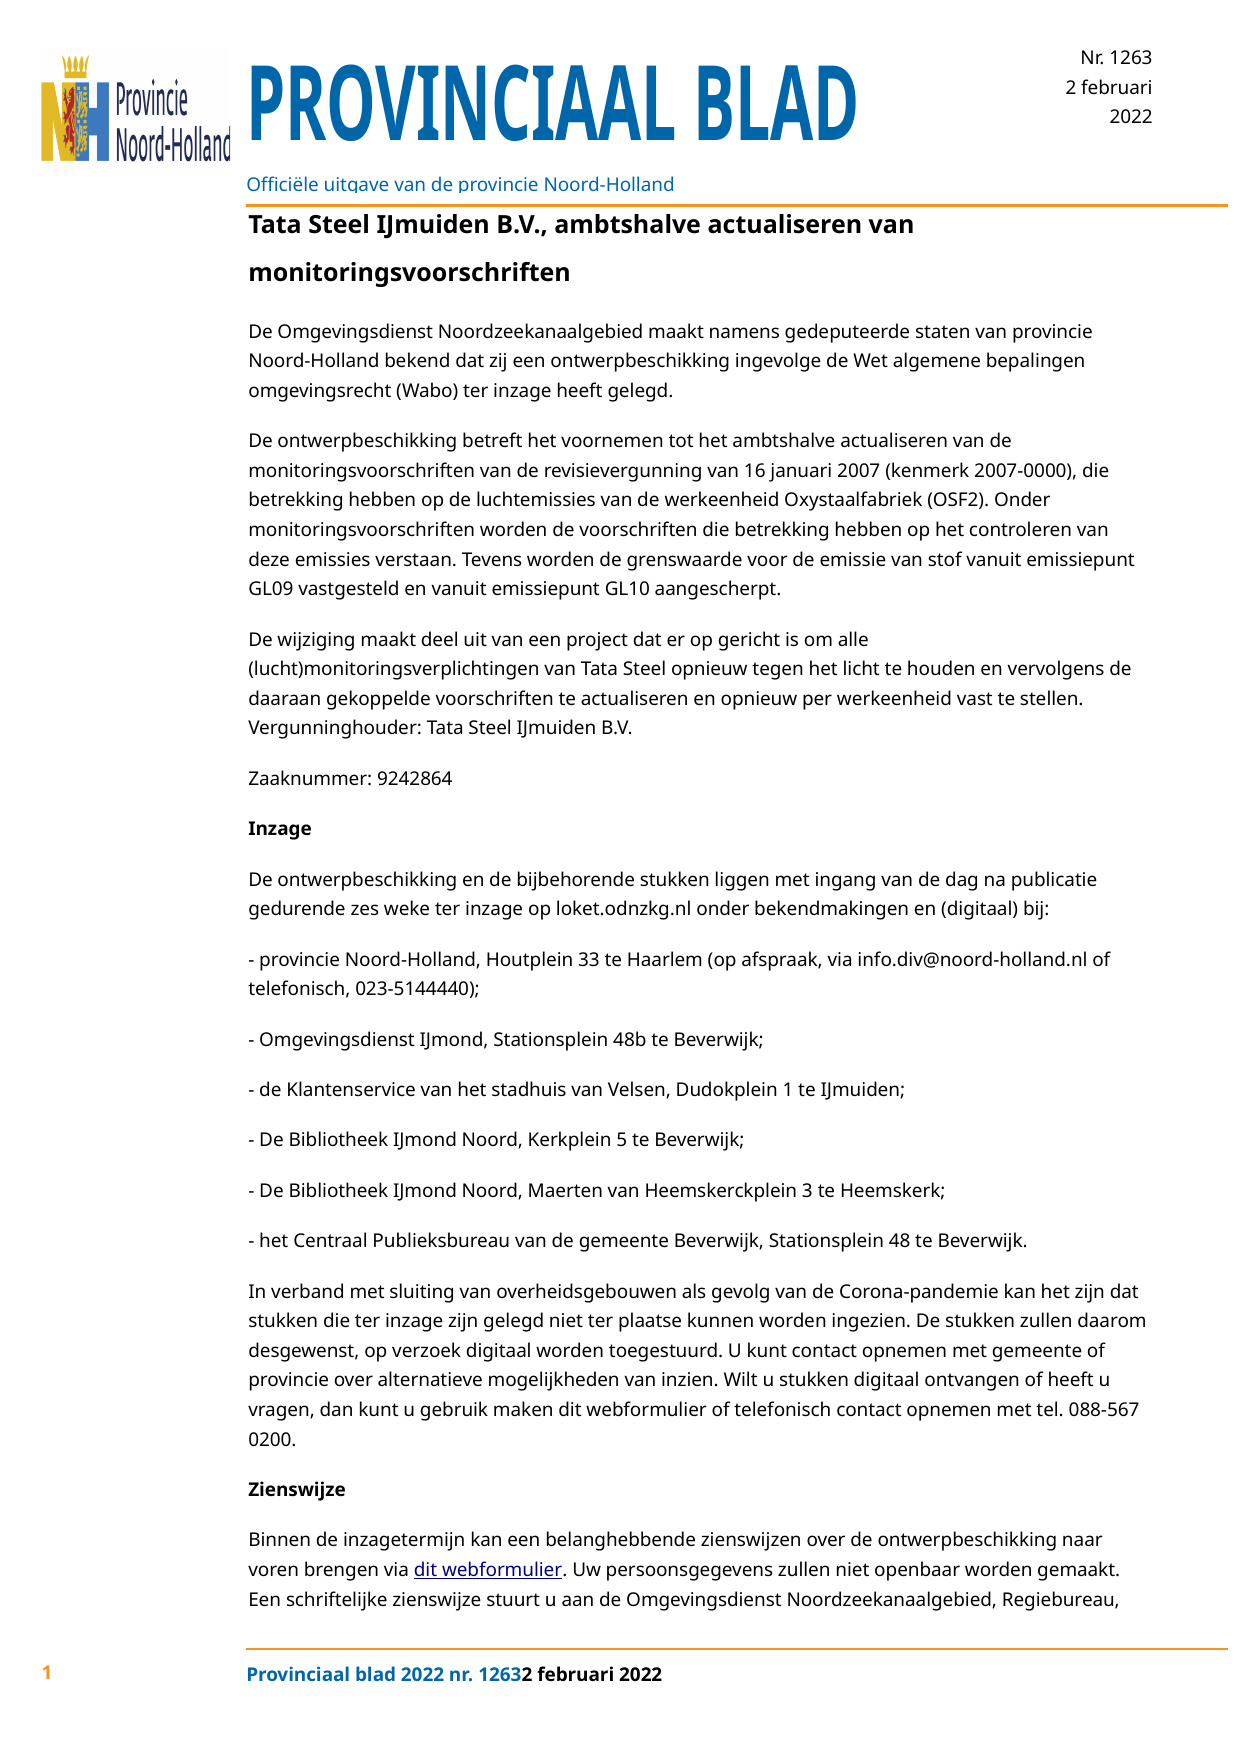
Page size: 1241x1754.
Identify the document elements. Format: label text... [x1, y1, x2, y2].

text De ontwerpbeschikking en de bijbehorende stukken liggen met ingang van de dag na publicatie gedurende zes weke ter inzage op loket.odnzkg.nl onder bekendmakingen en (digitaal) bij: [248, 866, 1152, 921]
text - Omgevingsdienst IJmond, Stationsplein 48b te Beverwijk; [248, 1026, 1152, 1052]
picture [41, 47, 231, 172]
text De ontwerpbeschikking betreft het voornemen tot het ambtshalve actualiseren van de monitoringsvoorschriften van de revisievergunning van 16 januari 2007 (kenmerk 2007-0000), die betrekking hebben op de luchtemissies van de werkeenheid Oxystaalfabriek (OSF2). Onder monitoringsvoorschriften worden de voorschriften die betrekking hebben op het controleren van deze emissies verstaan. Tevens worden de grenswaarde voor de emissie van stof vanuit emissiepunt GL09 vastgesteld en vanuit emissiepunt GL10 aangescherpt. [248, 427, 1152, 601]
text Tata Steel IJmuiden B.V., ambtshalve actualiseren van monitoringsvoorschriften [248, 207, 1152, 288]
text - De Bibliotheek IJmond Noord, Maerten van Heemskerckplein 3 te Heemskerk; [248, 1177, 1152, 1203]
text Zienswijze [248, 1476, 1152, 1502]
text Binnen de inzagetermijn kan een belanghebbende zienswijzen over de ontwerpbeschikking naar voren brengen via dit webformulier. Uw persoonsgegevens zullen niet openbaar worden gemaakt. Een schriftelijke zienswijze stuurt u aan de Omgevingsdienst Noordzeekanaalgebied, Regiebureau, [248, 1527, 1152, 1612]
text De wijziging maakt deel uit van een project dat er op gericht is om alle (lucht)monitoringsverplichtingen van Tata Steel opnieuw tegen het licht te houden en vervolgens de daaraan gekoppelde voorschriften te actualiseren en opnieuw per werkeenheid vast te stellen. Vergunninghouder: Tata Steel IJmuiden B.V. [248, 626, 1152, 740]
text In verband met sluiting van overheidsgebouwen als gevolg van de Corona-pandemie kan het zijn dat stukken die ter inzage zijn gelegd niet ter plaatse kunnen worden ingezien. De stukken zullen daarom desgewenst, op verzoek digitaal worden toegestuurd. U kunt contact opnemen met gemeente of provincie over alternatieve mogelijkheden van inzien. Wilt u stukken digitaal ontvangen of heeft u vragen, dan kunt u gebruik maken dit webformulier of telefonisch contact opnemen met tel. 088-567 0200. [248, 1278, 1152, 1452]
text De Omgevingsdienst Noordzeekanaalgebied maakt namens gedeputeerde staten van provincie Noord-Holland bekend dat zij een ontwerpbeschikking ingevolge de Wet algemene bepalingen omgevingsrecht (Wabo) ter inzage heeft gelegd. [248, 318, 1152, 403]
text Inzage [248, 815, 1152, 841]
text - de Klantenservice van het stadhuis van Velsen, Dudokplein 1 te IJmuiden; [248, 1076, 1152, 1102]
text Zaaknummer: 9242864 [248, 765, 1152, 791]
text - De Bibliotheek IJmond Noord, Kerkplein 5 te Beverwijk; [248, 1127, 1152, 1152]
text - provincie Noord-Holland, Houtplein 33 te Haarlem (op afspraak, via info.div@noord-holland.nl of telefonisch, 023-5144440); [248, 946, 1152, 1001]
text - het Centraal Publieksbureau van de gemeente Beverwijk, Stationsplein 48 te Beverwijk. [248, 1227, 1152, 1253]
